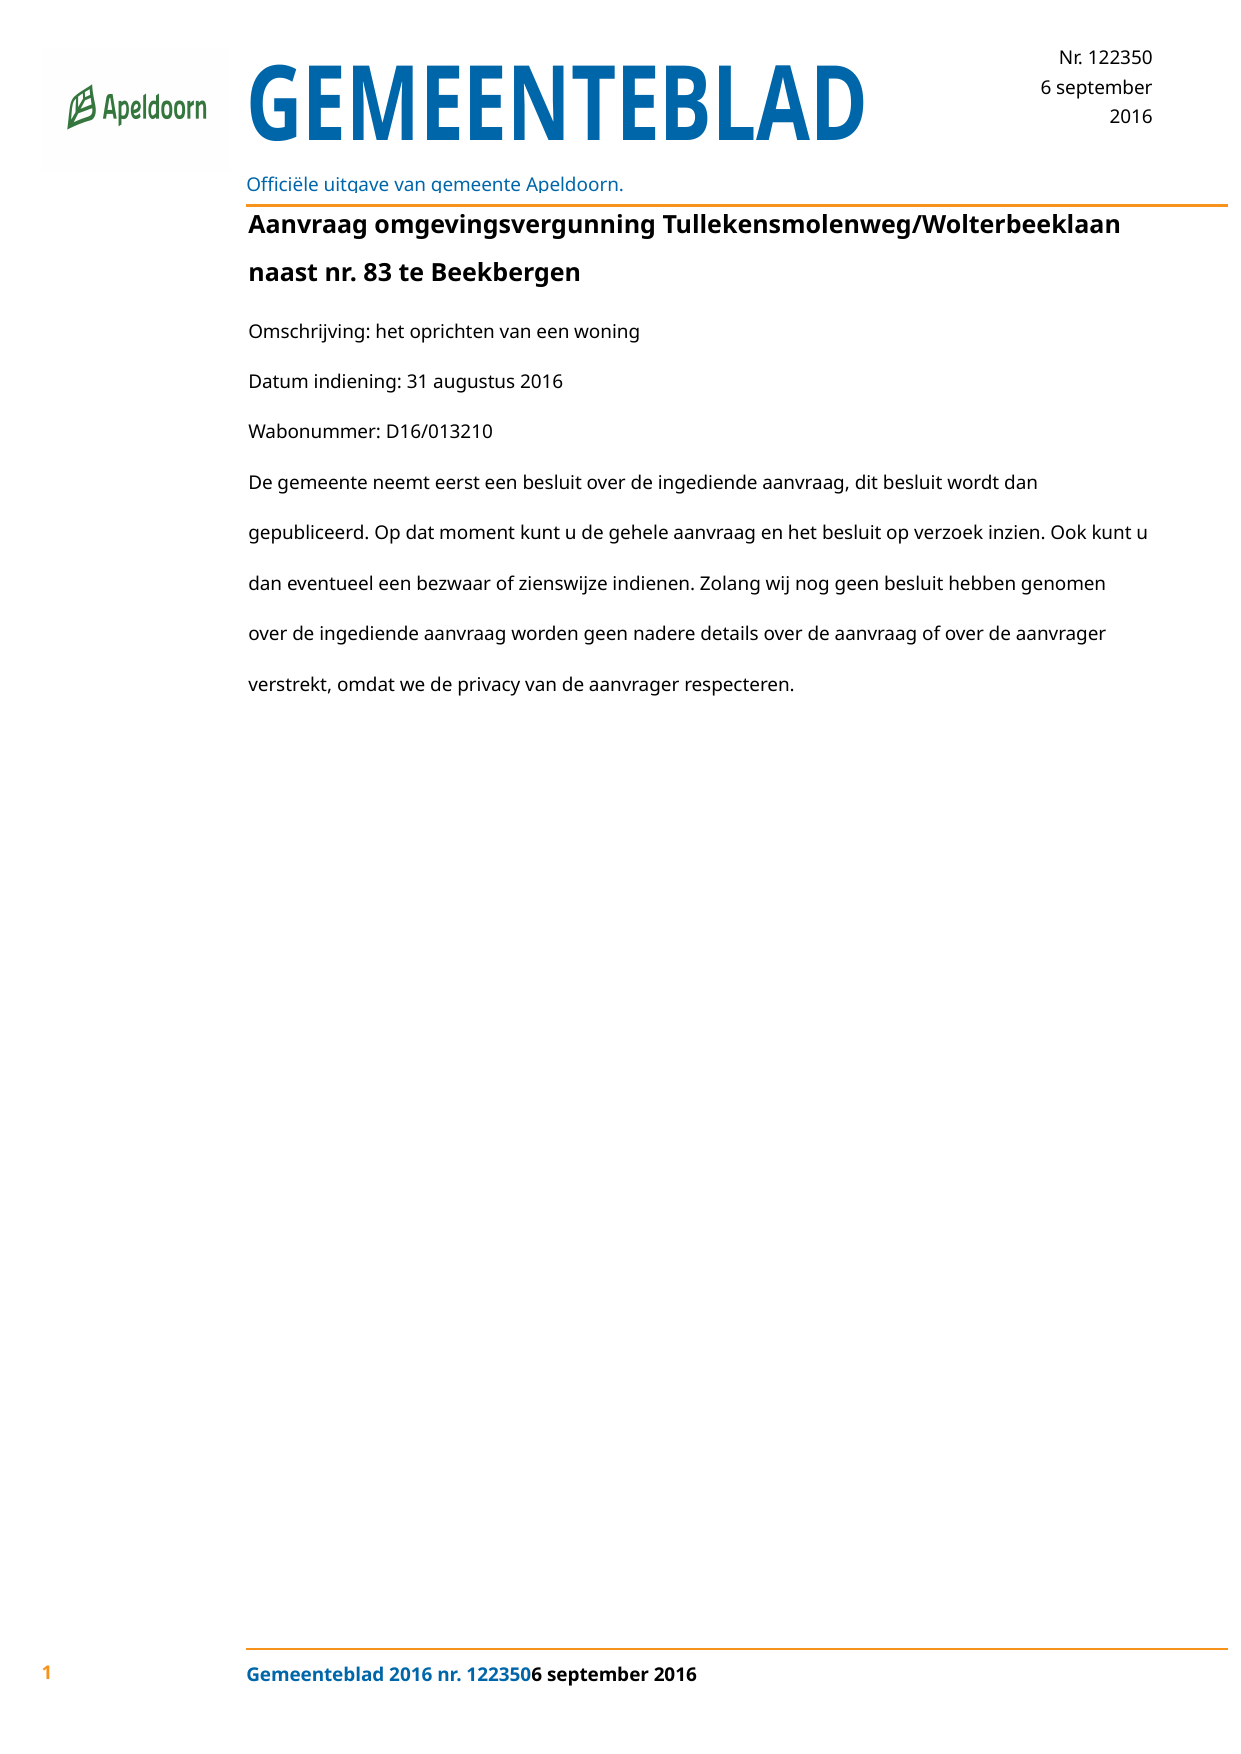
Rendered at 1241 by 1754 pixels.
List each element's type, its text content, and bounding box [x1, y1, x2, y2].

text De gemeente neemt eerst een besluit over de ingediende aanvraag, dit besluit wordt dan [248, 469, 1152, 495]
text Omschrijving: het oprichten van een woning [248, 318, 1152, 344]
text Wabonummer: D16/013210 [248, 419, 1152, 444]
text gepubliceerd. Op dat moment kunt u de gehele aanvraag en het besluit op verzoek inzien. Ook kunt u [248, 519, 1152, 545]
text dan eventueel een bezwaar of zienswijze indienen. Zolang wij nog geen besluit hebben genomen [248, 570, 1152, 596]
text verstrekt, omdat we de privacy van de aanvrager respecteren. [248, 671, 1152, 697]
text over de ingediende aanvraag worden geen nadere details over de aanvraag of over de aanvrager [248, 620, 1152, 646]
text Aanvraag omgevingsvergunning Tullekensmolenweg/Wolterbeeklaan naast nr. 83 te Beekbergen [248, 207, 1152, 288]
text Datum indiening: 31 augustus 2016 [248, 368, 1152, 394]
picture [41, 47, 231, 172]
